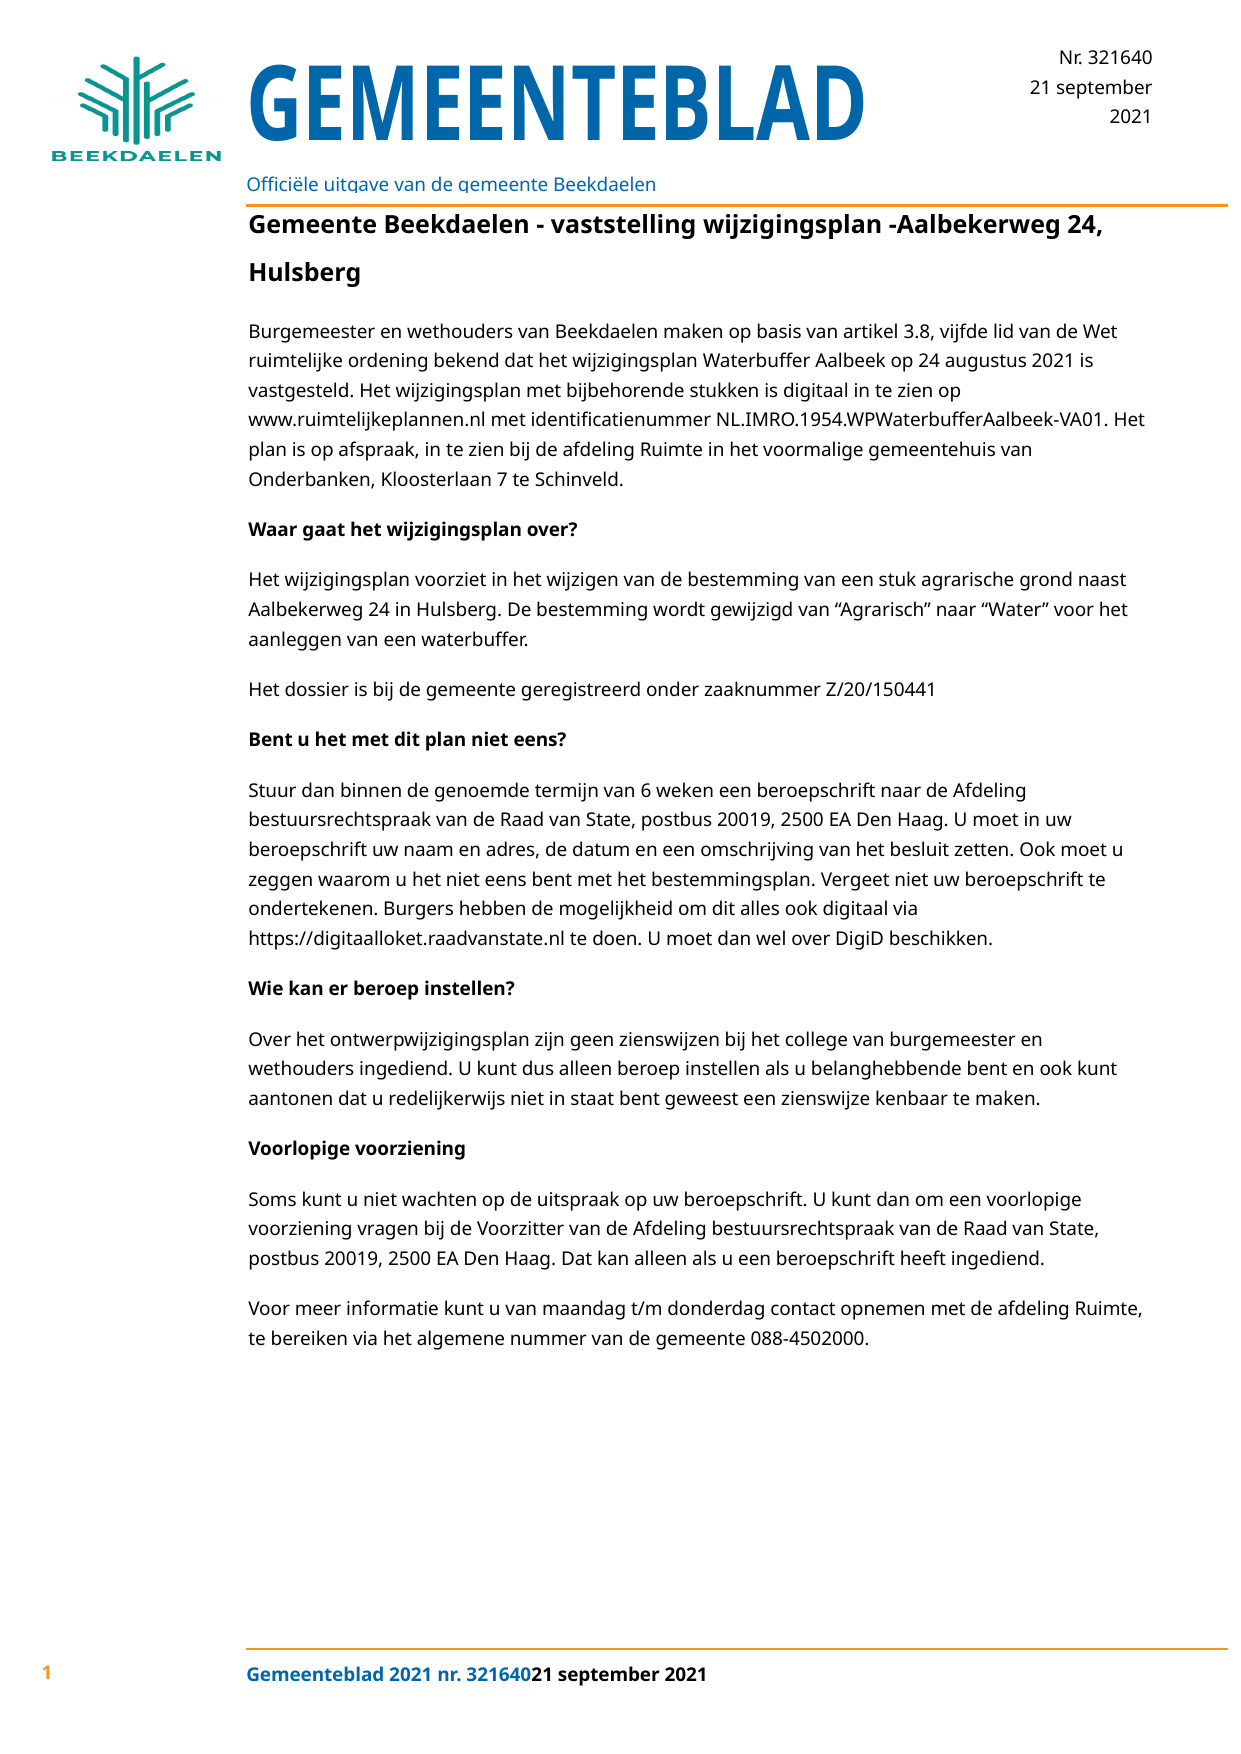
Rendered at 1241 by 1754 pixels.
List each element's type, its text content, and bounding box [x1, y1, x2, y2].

text Stuur dan binnen de genoemde termijn van 6 weken een beroepschrift naar de Afdeling bestuursrechtspraak van de Raad van State, postbus 20019, 2500 EA Den Haag. U moet in uw beroepschrift uw naam en adres, de datum en een omschrijving van het besluit zetten. Ook moet u zeggen waarom u het niet eens bent met het bestemmingsplan. Vergeet niet uw beroepschrift te ondertekenen. Burgers hebben de mogelijkheid om dit alles ook digitaal via https://digitaalloket.raadvanstate.nl te doen. U moet dan wel over DigiD beschikken. [248, 777, 1152, 951]
text Soms kunt u niet wachten op de uitspraak op uw beroepschrift. U kunt dan om een voorlopige voorziening vragen bij de Voorzitter van de Afdeling bestuursrechtspraak van de Raad van State, postbus 20019, 2500 EA Den Haag. Dat kan alleen als u een beroepschrift heeft ingediend. [248, 1186, 1152, 1271]
text Burgemeester en wethouders van Beekdaelen maken op basis van artikel 3.8, vijfde lid van de Wet ruimtelijke ordening bekend dat het wijzigingsplan Waterbuffer Aalbeek op 24 augustus 2021 is vastgesteld. Het wijzigingsplan met bijbehorende stukken is digitaal in te zien op www.ruimtelijkeplannen.nl met identificatienummer NL.IMRO.1954.WPWaterbufferAalbeek-VA01. Het plan is op afspraak, in te zien bij de afdeling Ruimte in het voormalige gemeentehuis van Onderbanken, Kloosterlaan 7 te Schinveld. [248, 318, 1152, 492]
text Over het ontwerpwijzigingsplan zijn geen zienswijzen bij het college van burgemeester en wethouders ingediend. U kunt dus alleen beroep instellen als u belanghebbende bent en ook kunt aantonen dat u redelijkerwijs niet in staat bent geweest een zienswijze kenbaar te maken. [248, 1026, 1152, 1111]
text Bent u het met dit plan niet eens? [248, 727, 1152, 752]
text Gemeente Beekdaelen - vaststelling wijzigingsplan -Aalbekerweg 24, Hulsberg [248, 207, 1152, 288]
text Het dossier is bij de gemeente geregistreerd onder zaaknummer Z/20/150441 [248, 676, 1152, 702]
text Wie kan er beroep instellen? [248, 975, 1152, 1001]
text Het wijzigingsplan voorziet in het wijzigen van de bestemming van een stuk agrarische grond naast Aalbekerweg 24 in Hulsberg. De bestemming wordt gewijzigd van “Agrarisch” naar “Water” voor het aanleggen van een waterbuffer. [248, 567, 1152, 652]
text Voorlopige voorziening [248, 1135, 1152, 1161]
text Voor meer informatie kunt u van maandag t/m donderdag contact opnemen met de afdeling Ruimte, te bereiken via het algemene nummer van de gemeente 088-4502000. [248, 1295, 1152, 1351]
picture [41, 47, 231, 172]
text Waar gaat het wijzigingsplan over? [248, 516, 1152, 542]
